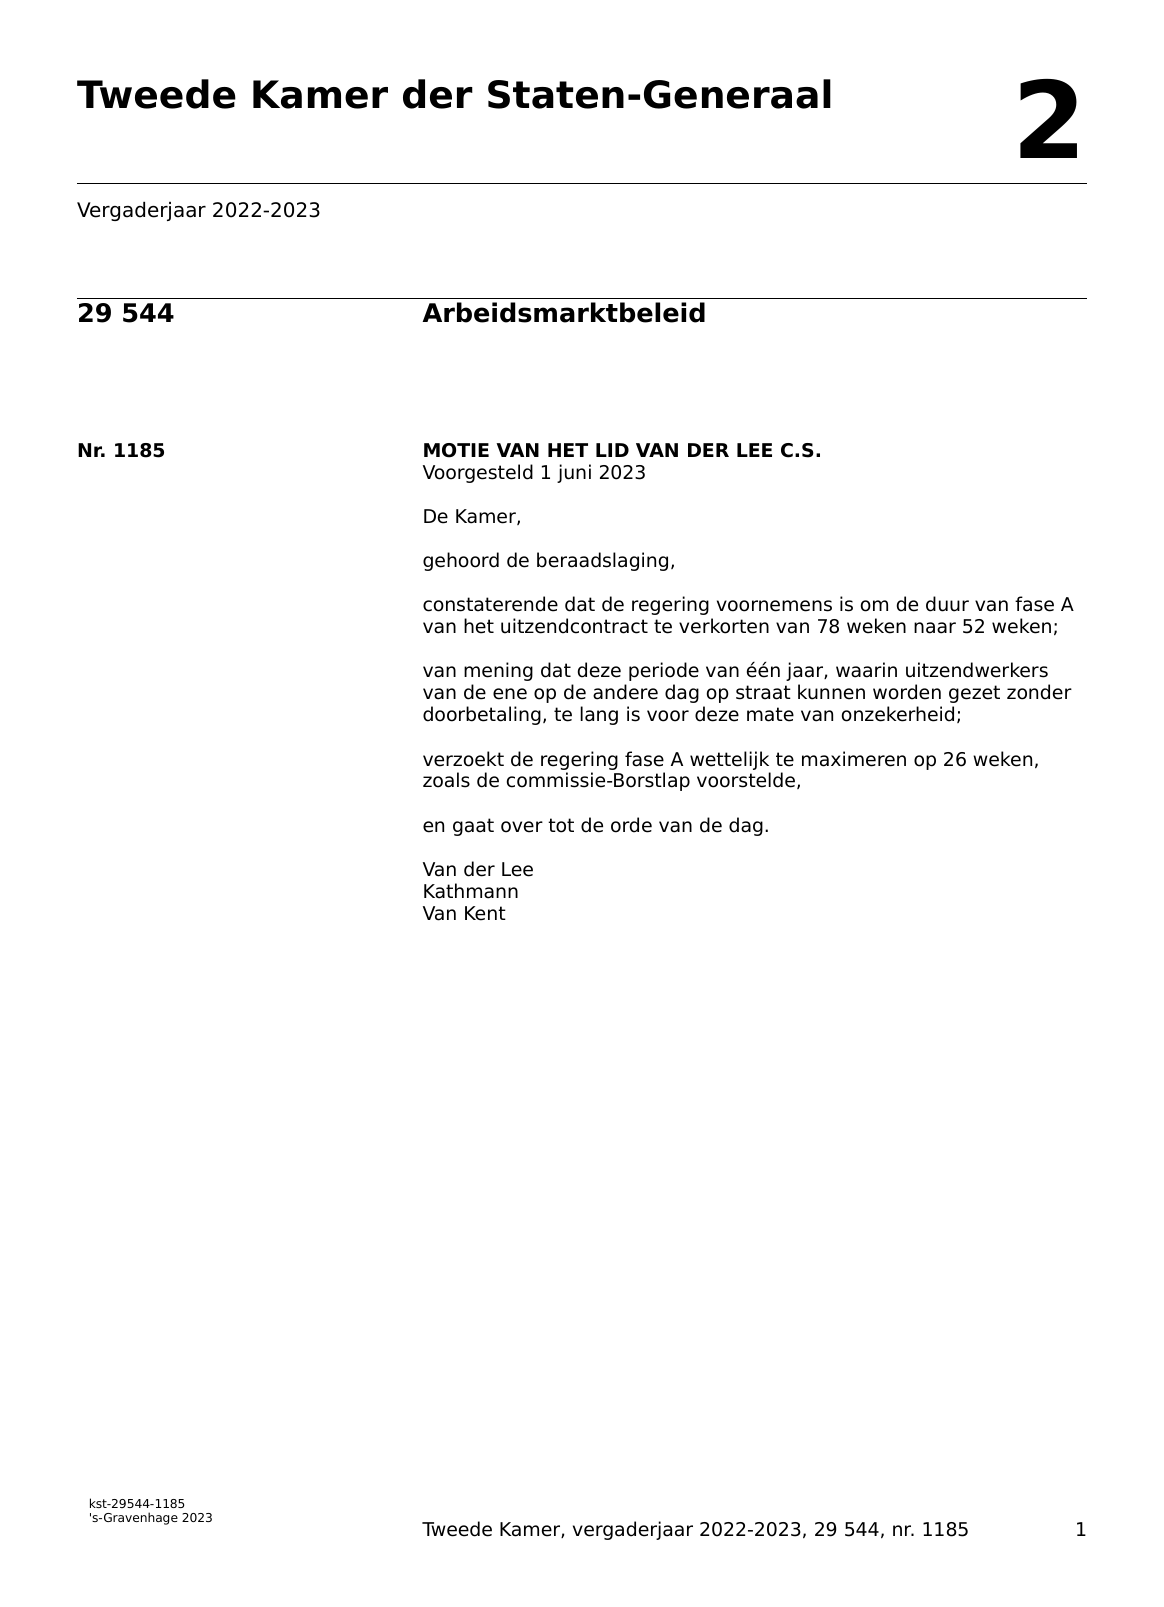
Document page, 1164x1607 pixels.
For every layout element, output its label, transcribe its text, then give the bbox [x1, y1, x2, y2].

text Kathmann [422, 881, 1087, 903]
text van mening dat deze periode van één jaar, waarin uitzendwerkers van de ene op de andere dag op straat kunnen worden gezet zonder doorbetaling, te lang is voor deze mate van onzekerheid; [422, 660, 1087, 726]
subtitle Nr. 1185 MOTIE VAN HET LID VAN DER LEE C.S. [77, 440, 1087, 462]
subtitle 29 544 Arbeidsmarktbeleid [77, 299, 1087, 329]
text Voorgesteld 1 juni 2023 [422, 462, 1087, 484]
text De Kamer, [422, 506, 1087, 528]
text 's-Gravenhage 2023 [88, 1511, 323, 1525]
table_header 2 [886, 59, 1087, 183]
text en gaat over tot de orde van de dag. [422, 814, 1087, 837]
text Van Kent [422, 903, 1087, 925]
text kst-29544-1185 [88, 1497, 323, 1511]
text gehoord de beraadslaging, [422, 550, 1087, 572]
text constaterende dat de regering voornemens is om de duur van fase A van het uitzendcontract te verkorten van 78 weken naar 52 weken; [422, 594, 1087, 638]
table_header Tweede Kamer der Staten-Generaal [77, 59, 886, 183]
text verzoekt de regering fase A wettelijk te maximeren op 26 weken, zoals de commissie-Borstlap voorstelde, [422, 748, 1087, 792]
text Van der Lee [422, 859, 1087, 881]
table_cell Vergaderjaar 2022-2023 [77, 184, 1087, 298]
